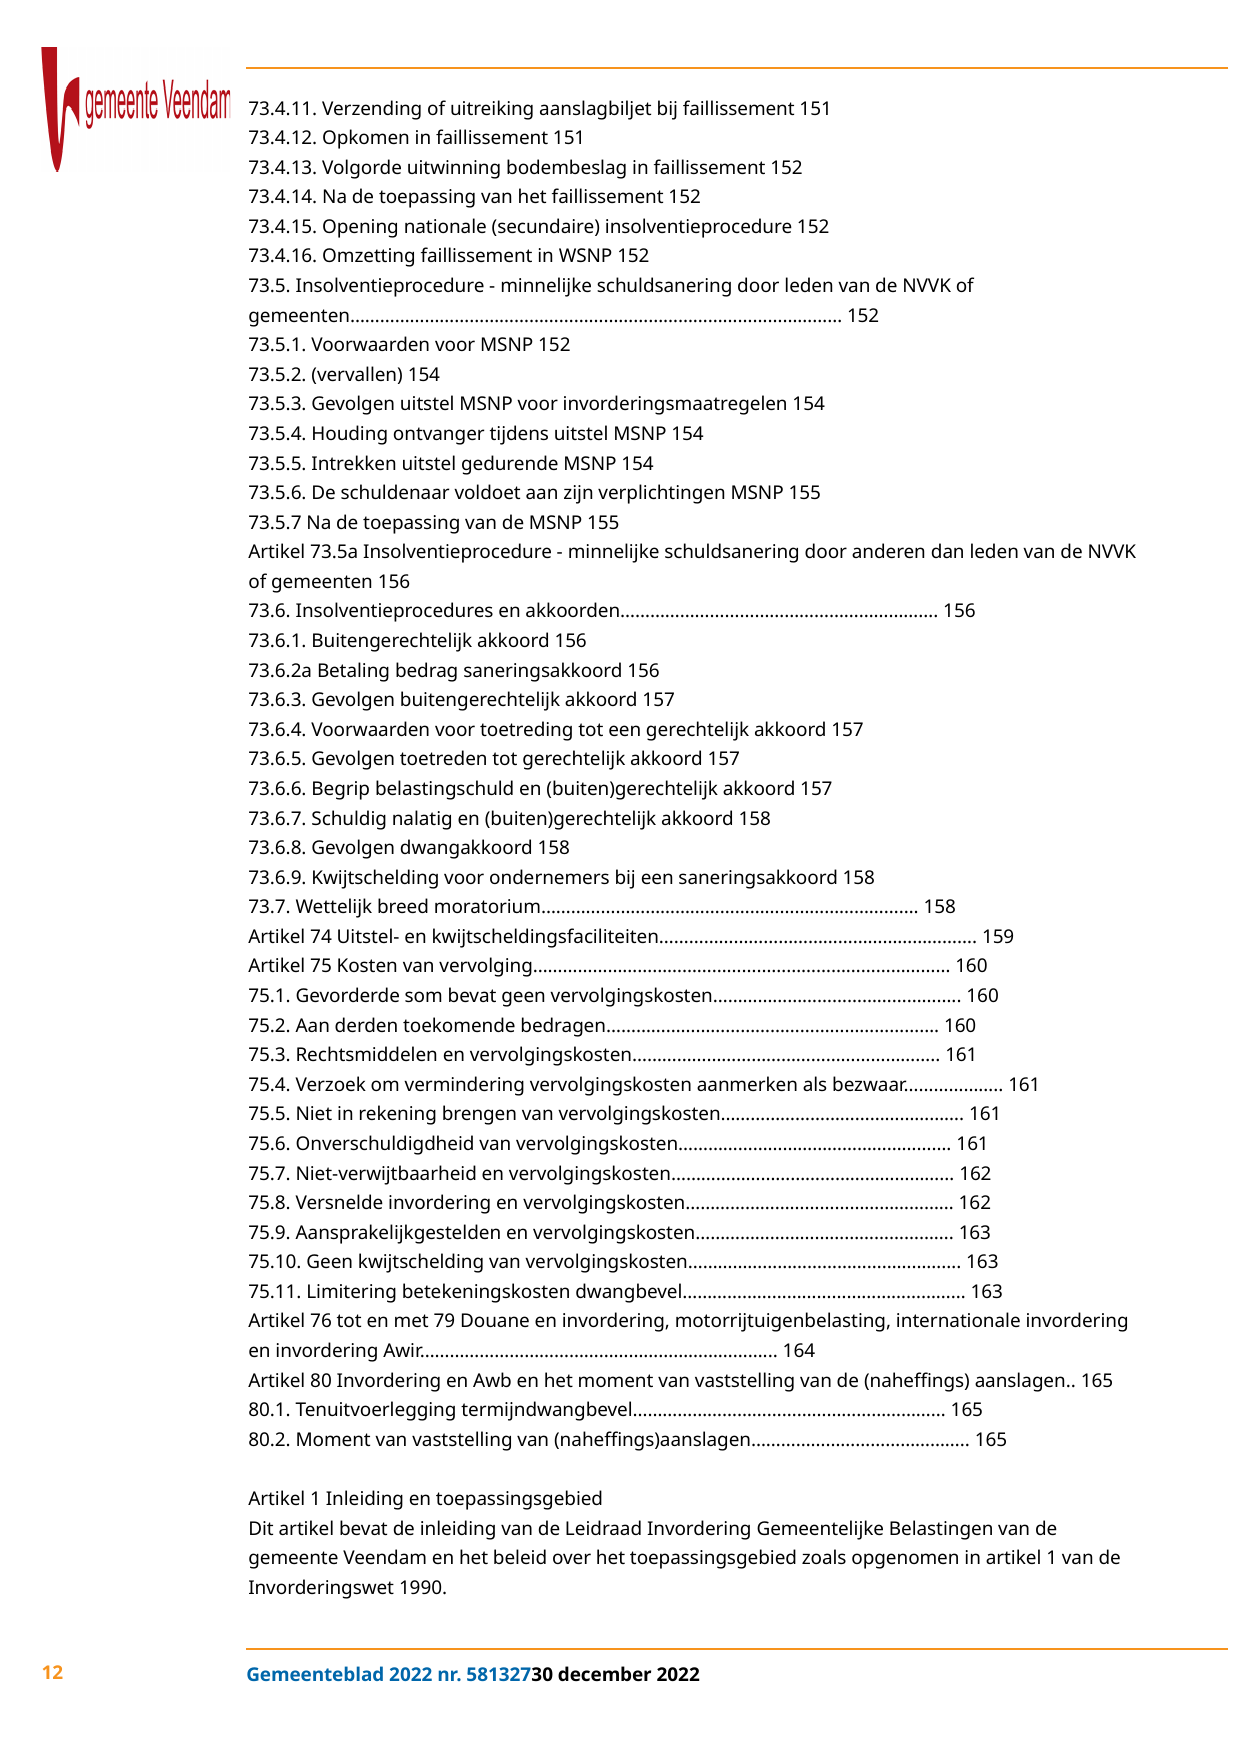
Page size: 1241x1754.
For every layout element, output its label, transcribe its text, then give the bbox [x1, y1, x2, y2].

text 75.11. Limitering betekeningskosten dwangbevel………………………………………………… 163 [248, 1278, 1152, 1304]
text 73.4.11. Verzending of uitreiking aanslagbiljet bij faillissement 151 [248, 95, 1152, 121]
picture [41, 47, 231, 172]
text 73.4.13. Volgorde uitwinning bodembeslag in faillissement 152 [248, 154, 1152, 180]
text 73.6.6. Begrip belastingschuld en (buiten)gerechtelijk akkoord 157 [248, 775, 1152, 801]
text 73.5.4. Houding ontvanger tijdens uitstel MSNP 154 [248, 420, 1152, 446]
text 75.1. Gevorderde som bevat geen vervolgingskosten………………………………………….. 160 [248, 982, 1152, 1008]
text 73.6.2a Betaling bedrag saneringsakkoord 156 [248, 657, 1152, 683]
text 80.2. Moment van vaststelling van (naheffings)aanslagen…………………………………….. 165 [248, 1426, 1152, 1452]
text 73.6.4. Voorwaarden voor toetreding tot een gerechtelijk akkoord 157 [248, 716, 1152, 742]
text 75.2. Aan derden toekomende bedragen…………………………………………………………. 160 [248, 1012, 1152, 1038]
text 73.6.3. Gevolgen buitengerechtelijk akkoord 157 [248, 686, 1152, 712]
text Artikel 74 Uitstel- en kwijtscheldingsfaciliteiten………………………………………………………. 159 [248, 923, 1152, 949]
text 73.5.6. De schuldenaar voldoet aan zijn verplichtingen MSNP 155 [248, 479, 1152, 505]
text Artikel 80 Invordering en Awb en het moment van vaststelling van de (naheffings) aanslagen.. 165 [248, 1367, 1152, 1393]
text 75.9. Aansprakelijkgestelden en vervolgingskosten……………………………………………. 163 [248, 1219, 1152, 1245]
text 73.6.7. Schuldig nalatig en (buiten)gerechtelijk akkoord 158 [248, 805, 1152, 831]
text 73.5.7 Na de toepassing van de MSNP 155 [248, 509, 1152, 535]
text 75.3. Rechtsmiddelen en vervolgingskosten…………………………………………………….. 161 [248, 1041, 1152, 1067]
text 73.4.16. Omzetting faillissement in WSNP 152 [248, 243, 1152, 268]
text 75.8. Versnelde invordering en vervolgingskosten……………………………………………… 162 [248, 1189, 1152, 1215]
text 75.10. Geen kwijtschelding van vervolgingskosten………………………………………………. 163 [248, 1248, 1152, 1274]
text 73.7. Wettelijk breed moratorium…………………………………………………………………. 158 [248, 893, 1152, 919]
text 73.5. Insolventieprocedure - minnelijke schuldsanering door leden van de NVVK of gemeenten……………………………………………………………………………………… 152 [248, 272, 1152, 328]
text 73.4.14. Na de toepassing van het faillissement 152 [248, 183, 1152, 209]
text 73.5.2. (vervallen) 154 [248, 361, 1152, 387]
text Dit artikel bevat de inleiding van de Leidraad Invordering Gemeentelijke Belastingen van de gemeente Veendam en het beleid over het toepassingsgebied zoals opgenomen in artikel 1 van de Invorderingswet 1990. [248, 1515, 1152, 1600]
text 75.7. Niet-verwijtbaarheid en vervolgingskosten………………………………………………… 162 [248, 1160, 1152, 1186]
text 75.4. Verzoek om vermindering vervolgingskosten aanmerken als bezwaar……………….. 161 [248, 1071, 1152, 1097]
text 80.1. Tenuitvoerlegging termijndwangbevel……………………………………………………… 165 [248, 1396, 1152, 1422]
text 75.5. Niet in rekening brengen van vervolgingskosten…………………………………………. 161 [248, 1101, 1152, 1126]
text 73.4.12. Opkomen in faillissement 151 [248, 124, 1152, 150]
text Artikel 1 Inleiding en toepassingsgebied [248, 1485, 1152, 1511]
text 73.5.3. Gevolgen uitstel MSNP voor invorderingsmaatregelen 154 [248, 391, 1152, 416]
text Artikel 73.5a Insolventieprocedure - minnelijke schuldsanering door anderen dan leden van de NVVK of gemeenten 156 [248, 538, 1152, 594]
text 75.6. Onverschuldigdheid van vervolgingskosten………………………………………………. 161 [248, 1130, 1152, 1156]
text 73.6. Insolventieprocedures en akkoorden………………………………………………………. 156 [248, 598, 1152, 623]
text 73.6.9. Kwijtschelding voor ondernemers bij een saneringsakkoord 158 [248, 864, 1152, 890]
text 73.6.8. Gevolgen dwangakkoord 158 [248, 834, 1152, 860]
text 73.5.5. Intrekken uitstel gedurende MSNP 154 [248, 450, 1152, 476]
text Artikel 76 tot en met 79 Douane en invordering, motorrijtuigenbelasting, internationale invordering en invordering Awir……………………………………………………………... 164 [248, 1308, 1152, 1363]
text 73.6.1. Buitengerechtelijk akkoord 156 [248, 627, 1152, 653]
text 73.5.1. Voorwaarden voor MSNP 152 [248, 331, 1152, 357]
text Artikel 75 Kosten van vervolging………………………………………………………………………… 160 [248, 953, 1152, 978]
text 73.6.5. Gevolgen toetreden tot gerechtelijk akkoord 157 [248, 746, 1152, 771]
text 73.4.15. Opening nationale (secundaire) insolventieprocedure 152 [248, 213, 1152, 239]
